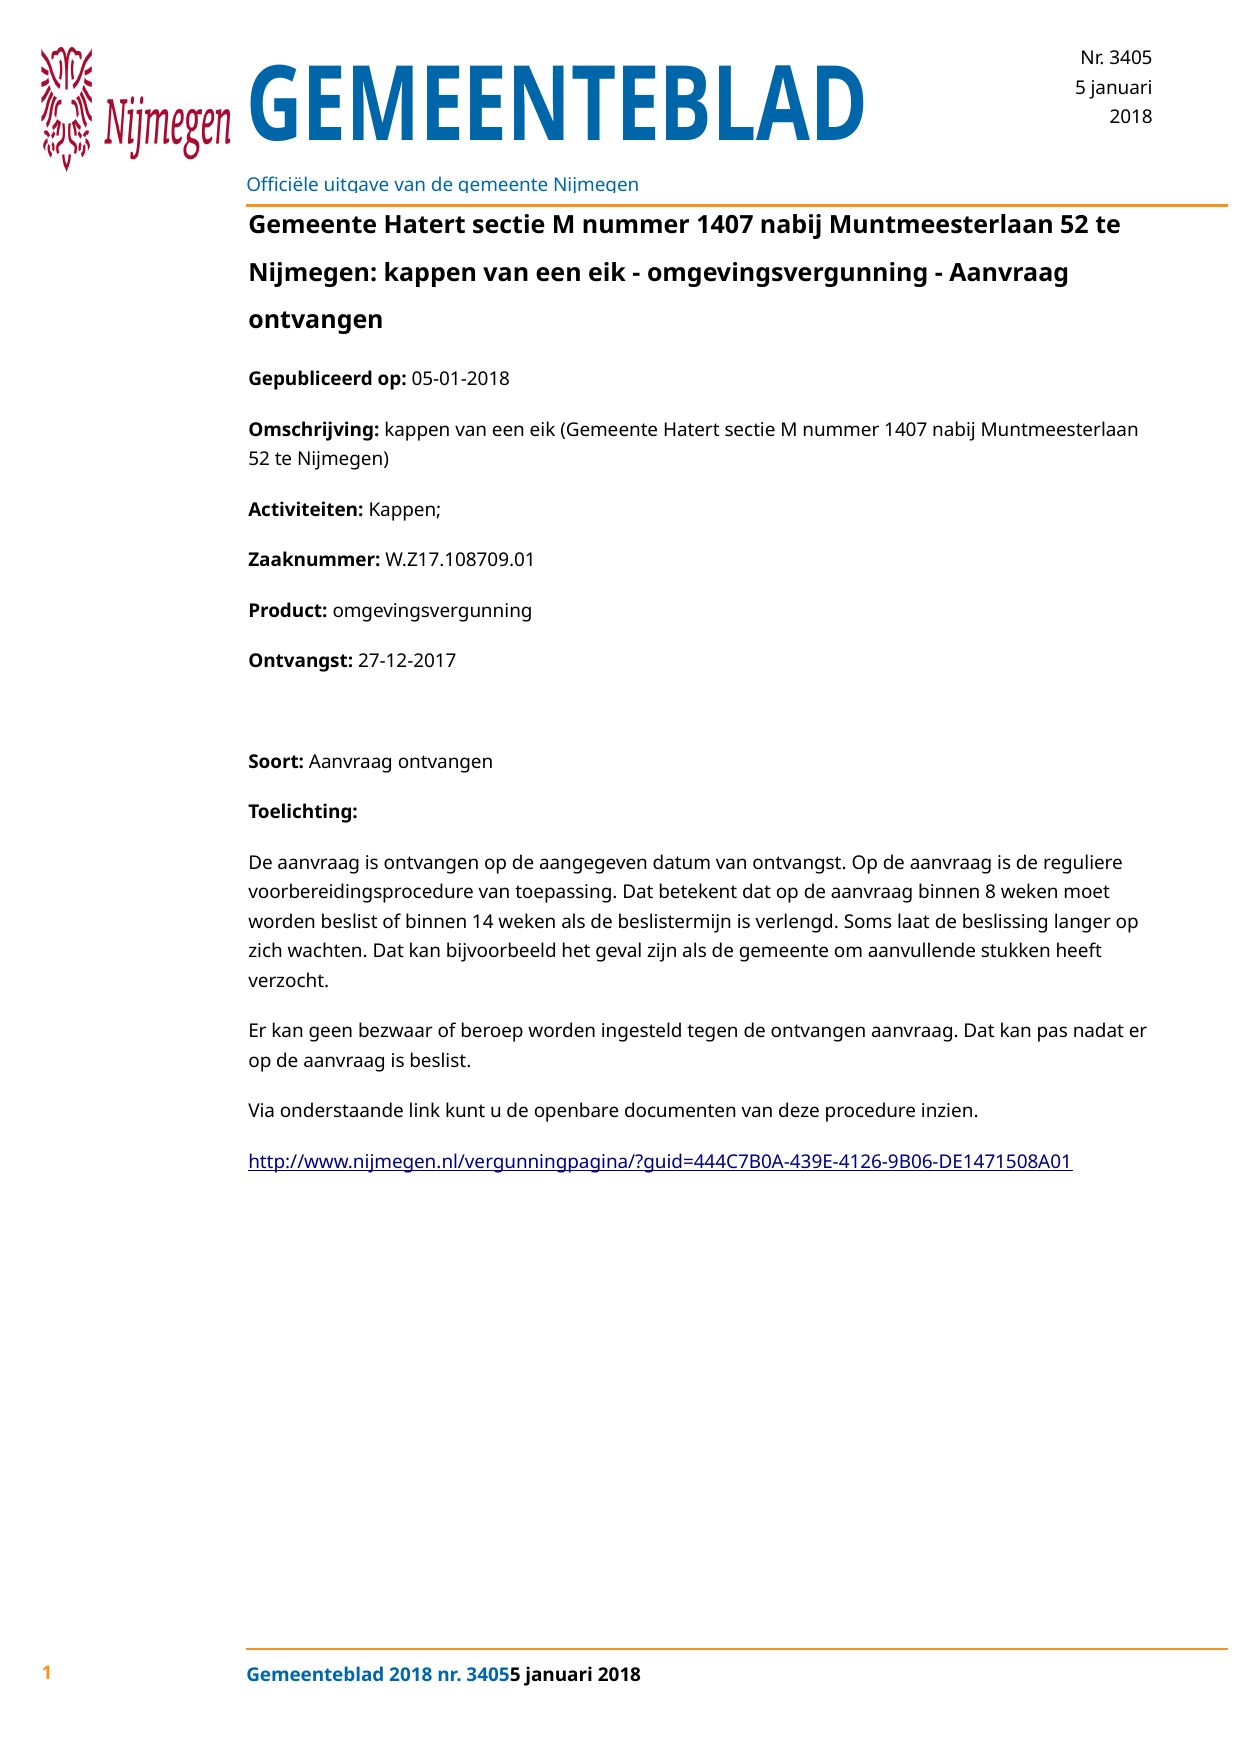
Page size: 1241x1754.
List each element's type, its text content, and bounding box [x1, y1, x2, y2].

text http://www.nijmegen.nl/vergunningpagina/?guid=444C7B0A-439E-4126-9B06-DE1471508A01 [248, 1148, 1152, 1174]
text Activiteiten: Kappen; [248, 496, 1152, 522]
text Product: omgevingsvergunning [248, 597, 1152, 622]
text De aanvraag is ontvangen op de aangegeven datum van ontvangst. Op de aanvraag is de reguliere voorbereidingsprocedure van toepassing. Dat betekent dat op de aanvraag binnen 8 weken moet worden beslist of binnen 14 weken als de beslistermijn is verlengd. Soms laat de beslissing langer op zich wachten. Dat kan bijvoorbeeld het geval zijn als de gemeente om aanvullende stukken heeft verzocht. [248, 849, 1152, 993]
text Ontvangst: 27-12-2017 [248, 647, 1152, 673]
text Via onderstaande link kunt u de openbare documenten van deze procedure inzien. [248, 1098, 1152, 1123]
text Omschrijving: kappen van een eik (Gemeente Hatert sectie M nummer 1407 nabij Muntmeesterlaan 52 te Nijmegen) [248, 416, 1152, 471]
text Zaaknummer: W.Z17.108709.01 [248, 546, 1152, 572]
picture [41, 47, 231, 172]
text Er kan geen bezwaar of beroep worden ingesteld tegen de ontvangen aanvraag. Dat kan pas nadat er op de aanvraag is beslist. [248, 1018, 1152, 1073]
text Gemeente Hatert sectie M nummer 1407 nabij Muntmeesterlaan 52 te Nijmegen: kappen van een eik - omgevingsvergunning - Aanvraag ontvangen [248, 207, 1152, 336]
text Gepubliceerd op: 05-01-2018 [248, 366, 1152, 391]
text Toelichting: [248, 798, 1152, 824]
text Soort: Aanvraag ontvangen [248, 748, 1152, 774]
